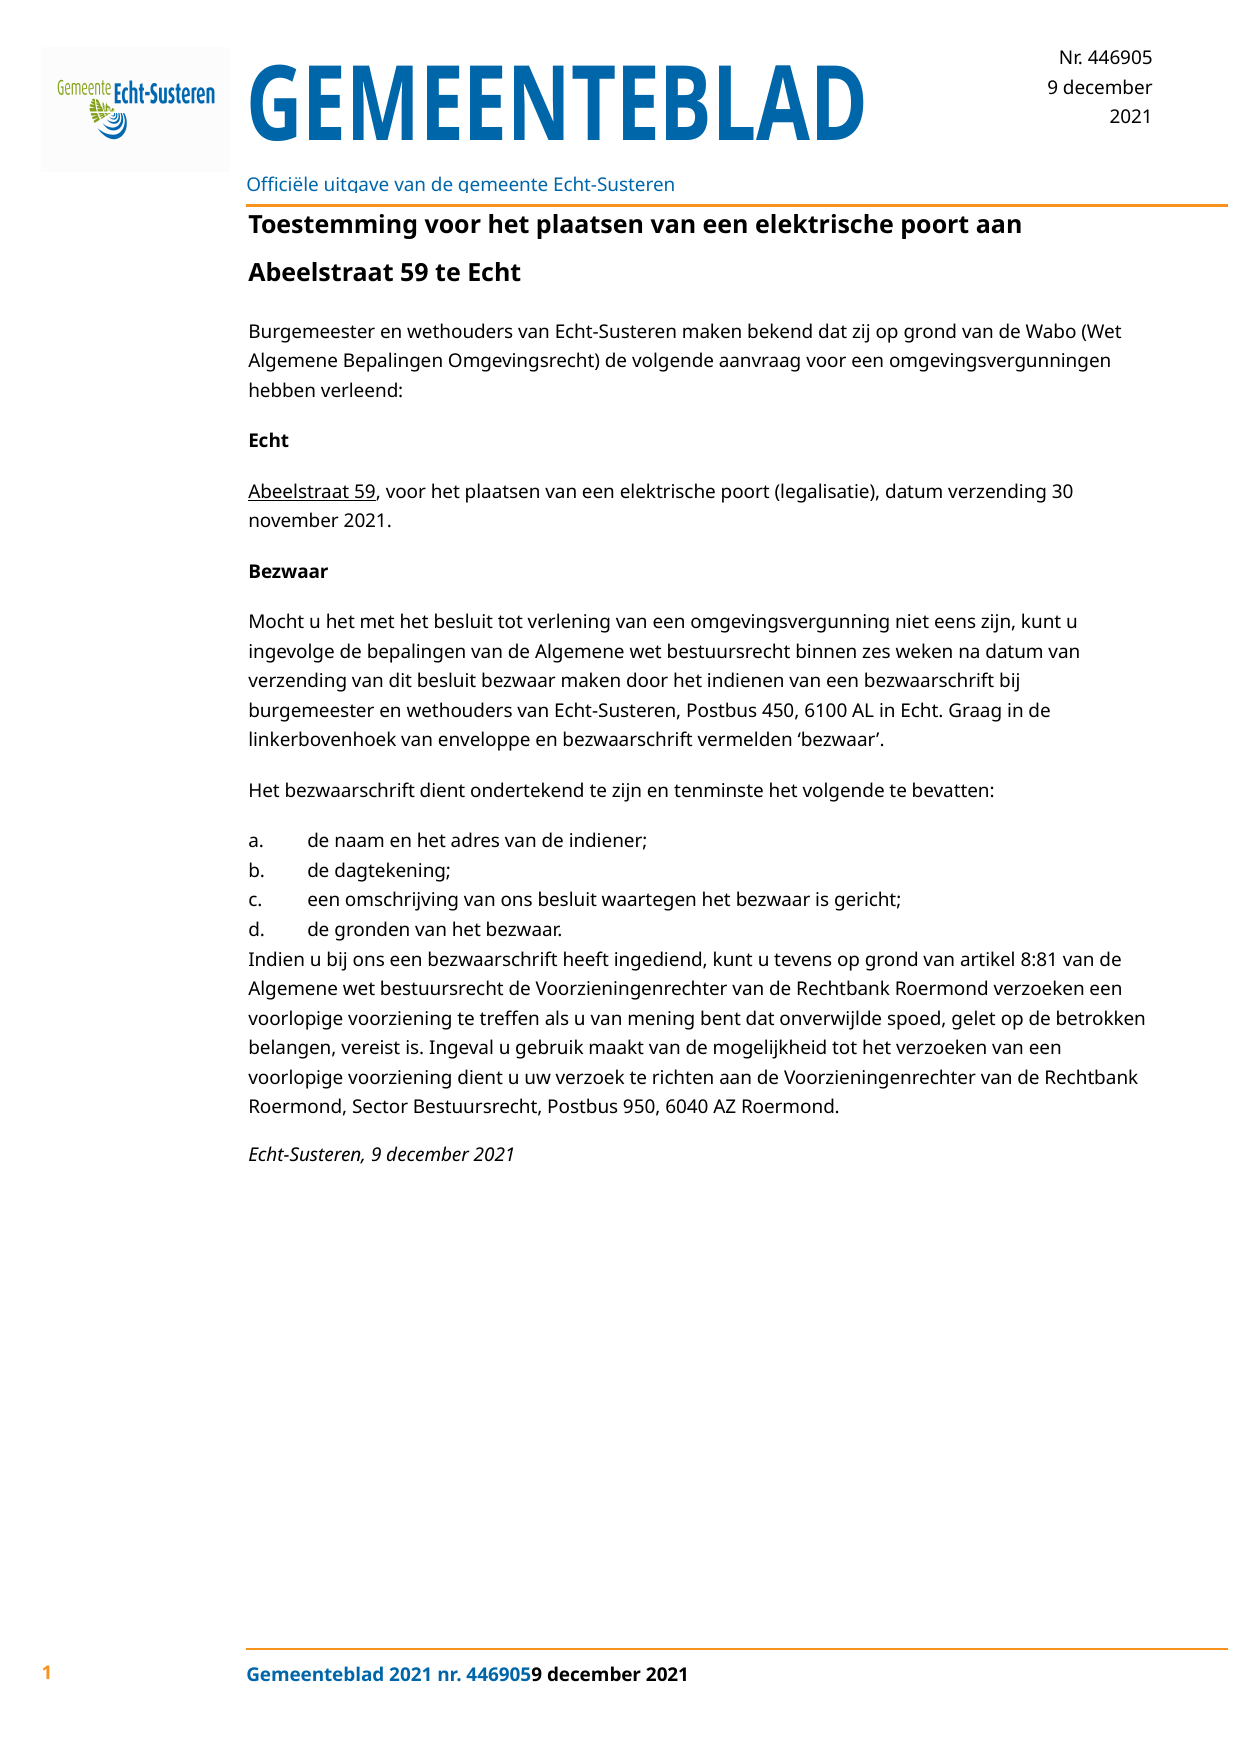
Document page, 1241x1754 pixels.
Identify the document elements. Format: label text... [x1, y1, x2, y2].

text Bezwaar [248, 558, 1152, 584]
list de gronden van het bezwaar. [248, 916, 1152, 942]
picture [41, 47, 231, 172]
text Burgemeester en wethouders van Echt-Susteren maken bekend dat zij op grond van de Wabo (Wet Algemene Bepalingen Omgevingsrecht) de volgende aanvraag voor een omgevingsvergunningen hebben verleend: [248, 318, 1152, 403]
text Indien u bij ons een bezwaarschrift heeft ingediend, kunt u tevens op grond van artikel 8:81 van de Algemene wet bestuursrecht de Voorzieningenrechter van de Rechtbank Roermond verzoeken een voorlopige voorziening te treffen als u van mening bent dat onverwijlde spoed, gelet op de betrokken belangen, vereist is. Ingeval u gebruik maakt van de mogelijkheid tot het verzoeken van een voorlopige voorziening dient u uw verzoek te richten aan de Voorzieningenrechter van de Rechtbank Roermond, Sector Bestuursrecht, Postbus 950, 6040 AZ Roermond. [248, 946, 1152, 1119]
list de naam en het adres van de indiener; [248, 827, 1152, 853]
text Echt-Susteren, 9 december 2021 [248, 1142, 1152, 1167]
text Het bezwaarschrift dient ondertekend te zijn en tenminste het volgende te bevatten: [248, 777, 1152, 803]
text Toestemming voor het plaatsen van een elektrische poort aan Abeelstraat 59 te Echt [248, 207, 1152, 288]
text Echt [248, 427, 1152, 453]
text Mocht u het met het besluit tot verlening van een omgevingsvergunning niet eens zijn, kunt u ingevolge de bepalingen van de Algemene wet bestuursrecht binnen zes weken na datum van verzending van dit besluit bezwaar maken door het indienen van een bezwaarschrift bij burgemeester en wethouders van Echt-Susteren, Postbus 450, 6100 AL in Echt. Graag in de linkerbovenhoek van enveloppe en bezwaarschrift vermelden ‘bezwaar’. [248, 608, 1152, 752]
list een omschrijving van ons besluit waartegen het bezwaar is gericht; [248, 887, 1152, 912]
text Abeelstraat 59, voor het plaatsen van een elektrische poort (legalisatie), datum verzending 30 november 2021. [248, 478, 1152, 533]
list de dagtekening; [248, 857, 1152, 883]
